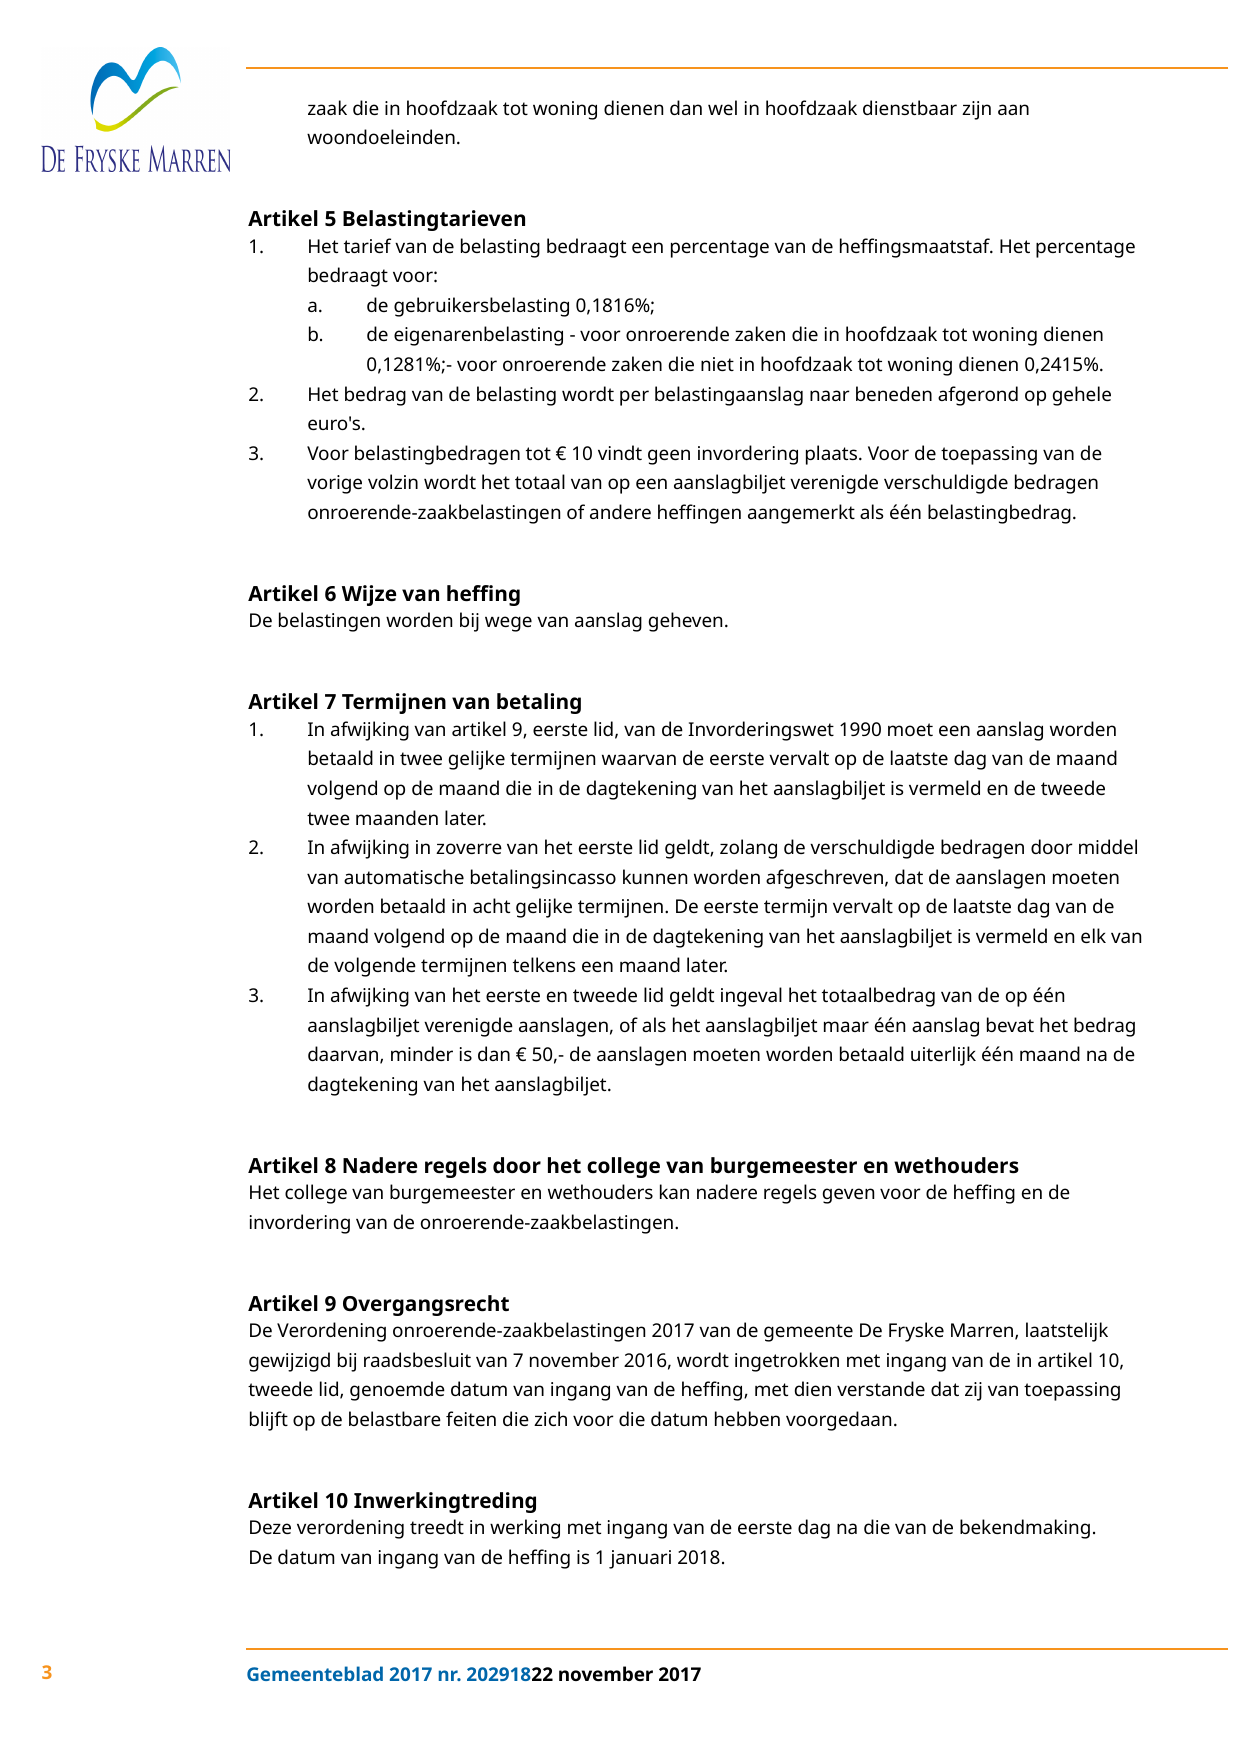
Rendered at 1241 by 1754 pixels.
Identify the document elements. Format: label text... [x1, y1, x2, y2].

text Het college van burgemeester en wethouders kan nadere regels geven voor de heffing en de invordering van de onroerende-zaakbelastingen. [248, 1179, 1152, 1235]
text Deze verordening treedt in werking met ingang van de eerste dag na die van de bekendmaking. [248, 1514, 1152, 1540]
list In afwijking van artikel 9, eerste lid, van de Invorderingswet 1990 moet een aanslag worden betaald in twee gelijke termijnen waarvan de eerste vervalt op de laatste dag van de maand volgend op de maand die in de dagtekening van het aanslagbiljet is vermeld en de tweede twee maanden later. [248, 716, 1152, 830]
text De datum van ingang van de heffing is 1 januari 2018. [248, 1544, 1152, 1570]
list In afwijking van het eerste en tweede lid geldt ingeval het totaalbedrag van de op één aanslagbiljet verenigde aanslagen, of als het aanslagbiljet maar één aanslag bevat het bedrag daarvan, minder is dan € 50,- de aanslagen moeten worden betaald uiterlijk één maand na de dagtekening van het aanslagbiljet. [248, 982, 1152, 1097]
list Het tarief van de belasting bedraagt een percentage van de heffingsmaatstaf. Het percentage bedraagt voor: [248, 233, 1152, 288]
list de eigenarenbelasting - voor onroerende zaken die in hoofdzaak tot woning dienen 0,1281%;- voor onroerende zaken die niet in hoofdzaak tot woning dienen 0,2415%. [307, 322, 1152, 377]
list In afwijking in zoverre van het eerste lid geldt, zolang de verschuldigde bedragen door middel van automatische betalingsincasso kunnen worden afgeschreven, dat de aanslagen moeten worden betaald in acht gelijke termijnen. De eerste termijn vervalt op de laatste dag van de maand volgend op de maand die in de dagtekening van het aanslagbiljet is vermeld en elk van de volgende termijnen telkens een maand later. [248, 834, 1152, 978]
list Voor belastingbedragen tot € 10 vindt geen invordering plaats. Voor de toepassing van de vorige volzin wordt het totaal van op een aanslagbiljet verenigde verschuldigde bedragen onroerende-zaakbelastingen of andere heffingen aangemerkt als één belastingbedrag. [248, 440, 1152, 525]
list zaak die in hoofdzaak tot woning dienen dan wel in hoofdzaak dienstbaar zijn aan woondoeleinden. [248, 95, 1152, 150]
text De Verordening onroerende-zaakbelastingen 2017 van de gemeente De Fryske Marren, laatstelijk gewijzigd bij raadsbesluit van 7 november 2016, wordt ingetrokken met ingang van de in artikel 10, tweede lid, genoemde datum van ingang van de heffing, met dien verstande dat zij van toepassing blijft op de belastbare feiten die zich voor die datum hebben voorgedaan. [248, 1317, 1152, 1432]
list de gebruikersbelasting 0,1816%; [307, 292, 1152, 318]
list Het bedrag van de belasting wordt per belastingaanslag naar beneden afgerond op gehele euro's. [248, 381, 1152, 436]
text Artikel 10 Inwerkingtreding [248, 1486, 1152, 1514]
picture [41, 47, 231, 172]
text Artikel 7 Termijnen van betaling [248, 687, 1152, 716]
text Artikel 5 Belastingtarieven [248, 204, 1152, 233]
text Artikel 8 Nadere regels door het college van burgemeester en wethouders [248, 1151, 1152, 1179]
text De belastingen worden bij wege van aanslag geheven. [248, 607, 1152, 633]
text Artikel 9 Overgangsrecht [248, 1289, 1152, 1317]
text Artikel 6 Wijze van heffing [248, 579, 1152, 607]
